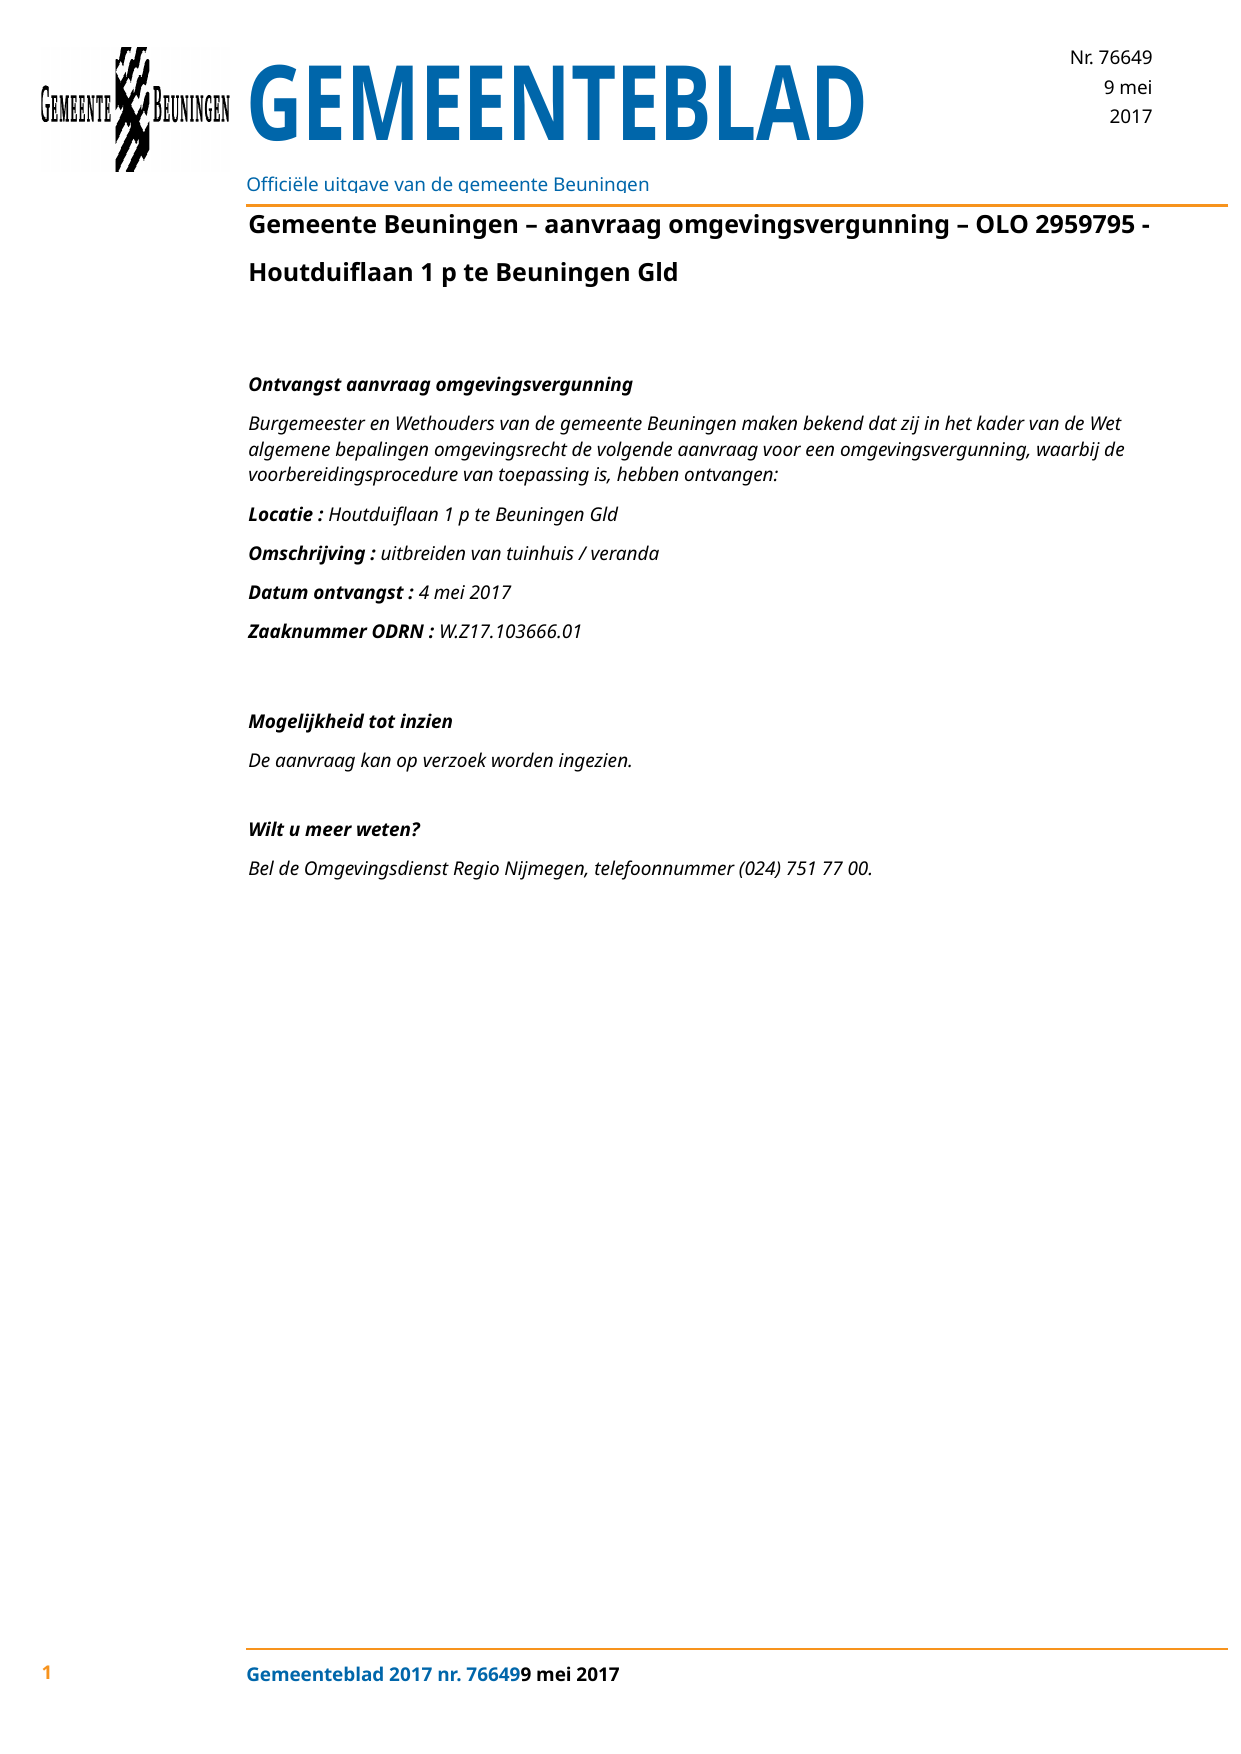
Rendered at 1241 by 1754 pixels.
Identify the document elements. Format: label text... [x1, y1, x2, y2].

text Omschrijving : uitbreiden van tuinhuis / veranda [248, 540, 1152, 566]
text Zaaknummer ODRN : W.Z17.103666.01 [248, 618, 1152, 644]
text Ontvangst aanvraag omgevingsvergunning [248, 371, 1152, 396]
text Burgemeester en Wethouders van de gemeente Beuningen maken bekend dat zij in het kader van de Wet algemene bepalingen omgevingsrecht de volgende aanvraag voor een omgevingsvergunning, waarbij de voorbereidingsprocedure van toepassing is, hebben ontvangen: [248, 410, 1152, 487]
text Gemeente Beuningen – aanvraag omgevingsvergunning – OLO 2959795 - Houtduiflaan 1 p te Beuningen Gld [248, 207, 1152, 288]
text Locatie : Houtduiflaan 1 p te Beuningen Gld [248, 501, 1152, 526]
text De aanvraag kan op verzoek worden ingezien. [248, 747, 1152, 773]
text Datum ontvangst : 4 mei 2017 [248, 579, 1152, 605]
text Bel de Omgevingsdienst Regio Nijmegen, telefoonnummer (024) 751 77 00. [248, 856, 1152, 881]
text Wilt u meer weten? [248, 816, 1152, 842]
picture [41, 47, 231, 172]
text Mogelijkheid tot inzien [248, 708, 1152, 734]
